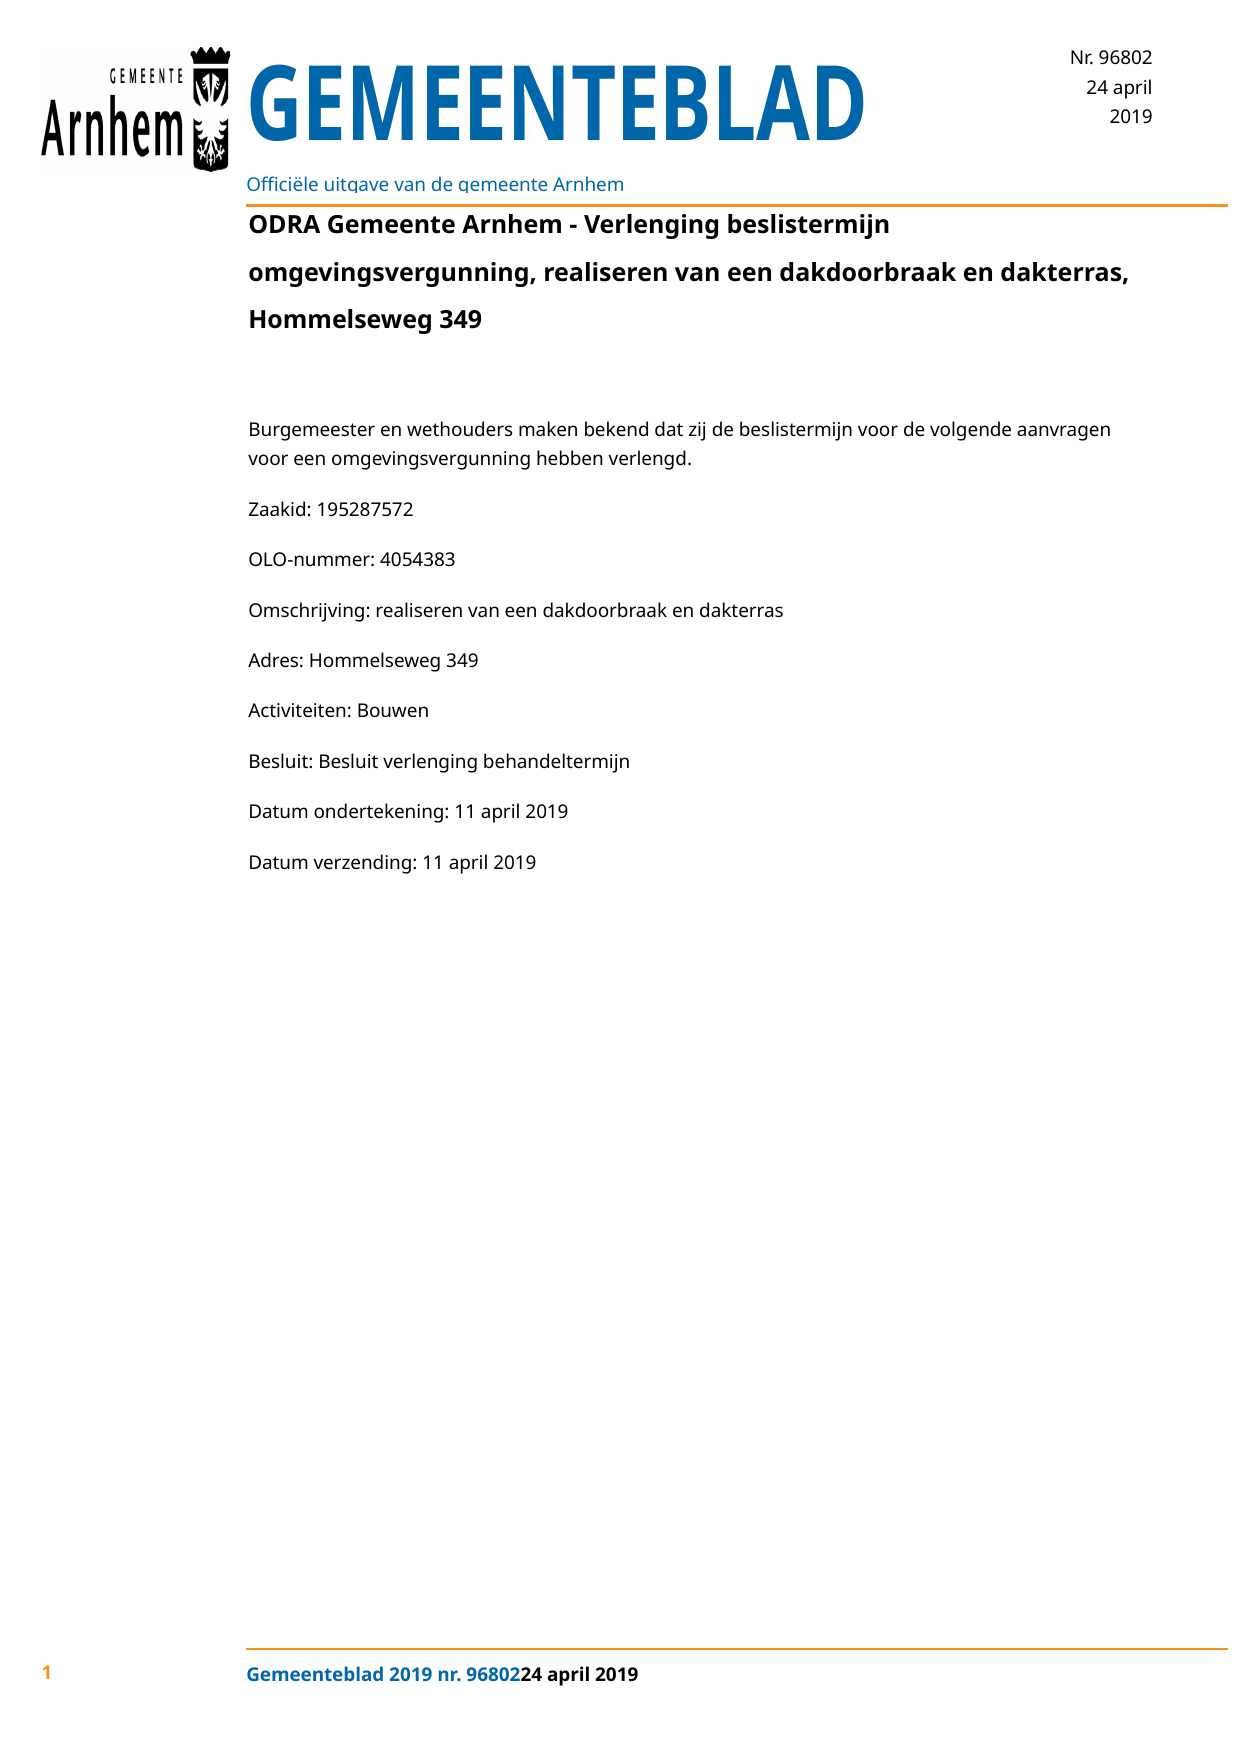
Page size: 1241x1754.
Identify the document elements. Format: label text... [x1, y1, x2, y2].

text Omschrijving: realiseren van een dakdoorbraak en dakterras [248, 597, 1152, 622]
text Burgemeester en wethouders maken bekend dat zij de beslistermijn voor de volgende aanvragen voor een omgevingsvergunning hebben verlengd. [248, 416, 1152, 471]
picture [41, 47, 231, 172]
text Adres: Hommelseweg 349 [248, 647, 1152, 673]
text ODRA Gemeente Arnhem - Verlenging beslistermijn omgevingsvergunning, realiseren van een dakdoorbraak en dakterras, Hommelseweg 349 [248, 207, 1152, 336]
text Datum verzending: 11 april 2019 [248, 849, 1152, 874]
text Besluit: Besluit verlenging behandeltermijn [248, 748, 1152, 774]
text Activiteiten: Bouwen [248, 698, 1152, 723]
text OLO-nummer: 4054383 [248, 546, 1152, 572]
text Zaakid: 195287572 [248, 496, 1152, 522]
text Datum ondertekening: 11 april 2019 [248, 798, 1152, 824]
